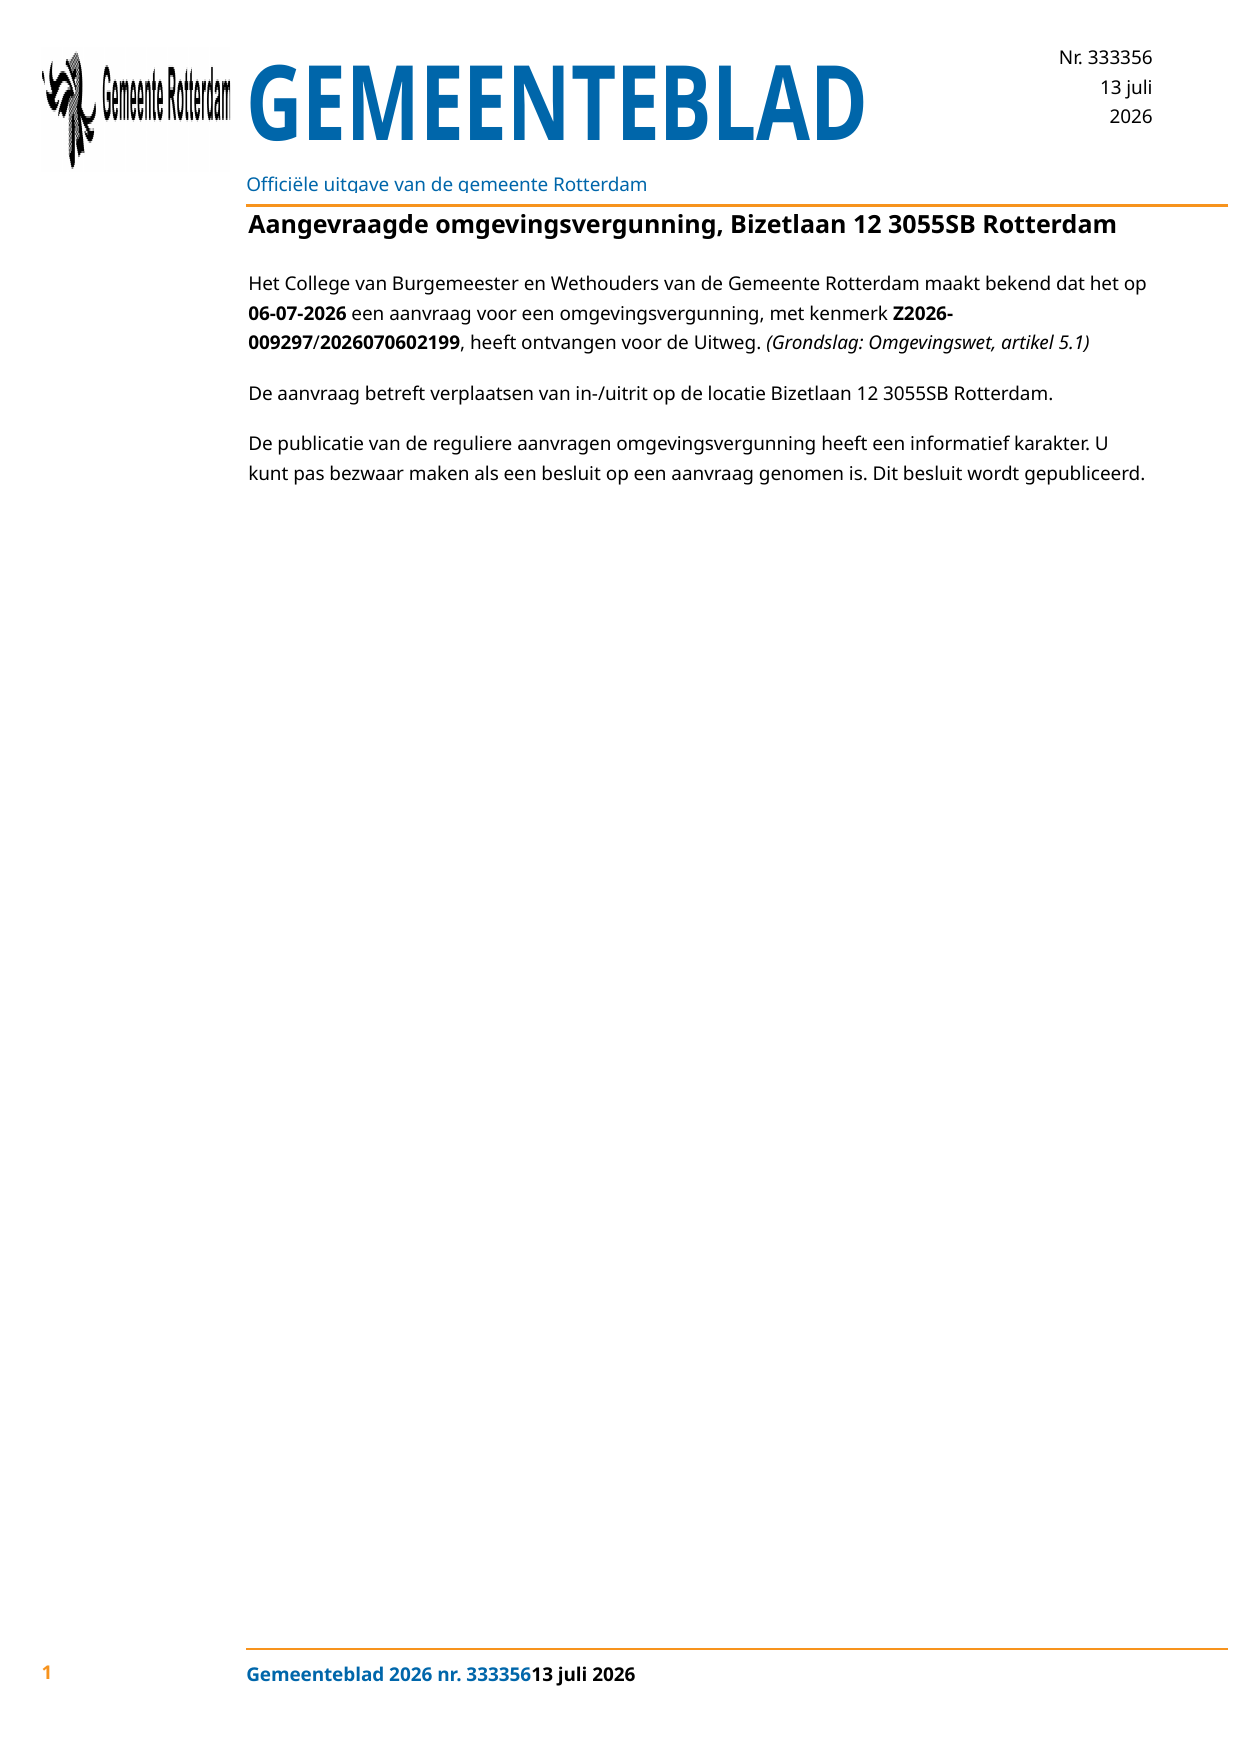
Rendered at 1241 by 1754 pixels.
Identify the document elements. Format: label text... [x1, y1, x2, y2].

text Aangevraagde omgevingsvergunning, Bizetlaan 12 3055SB Rotterdam [248, 207, 1152, 241]
text De aanvraag betreft verplaatsen van in-/uitrit op de locatie Bizetlaan 12 3055SB Rotterdam. [248, 380, 1152, 406]
text Het College van Burgemeester en Wethouders van de Gemeente Rotterdam maakt bekend dat het op 06-07-2026 een aanvraag voor een omgevingsvergunning, met kenmerk Z2026-009297/2026070602199, heeft ontvangen voor de Uitweg. (Grondslag: Omgevingswet, artikel 5.1) [248, 270, 1152, 355]
text De publicatie van de reguliere aanvragen omgevingsvergunning heeft een informatief karakter. U kunt pas bezwaar maken als een besluit op een aanvraag genomen is. Dit besluit wordt gepubliceerd. [248, 430, 1152, 486]
picture [41, 47, 231, 172]
